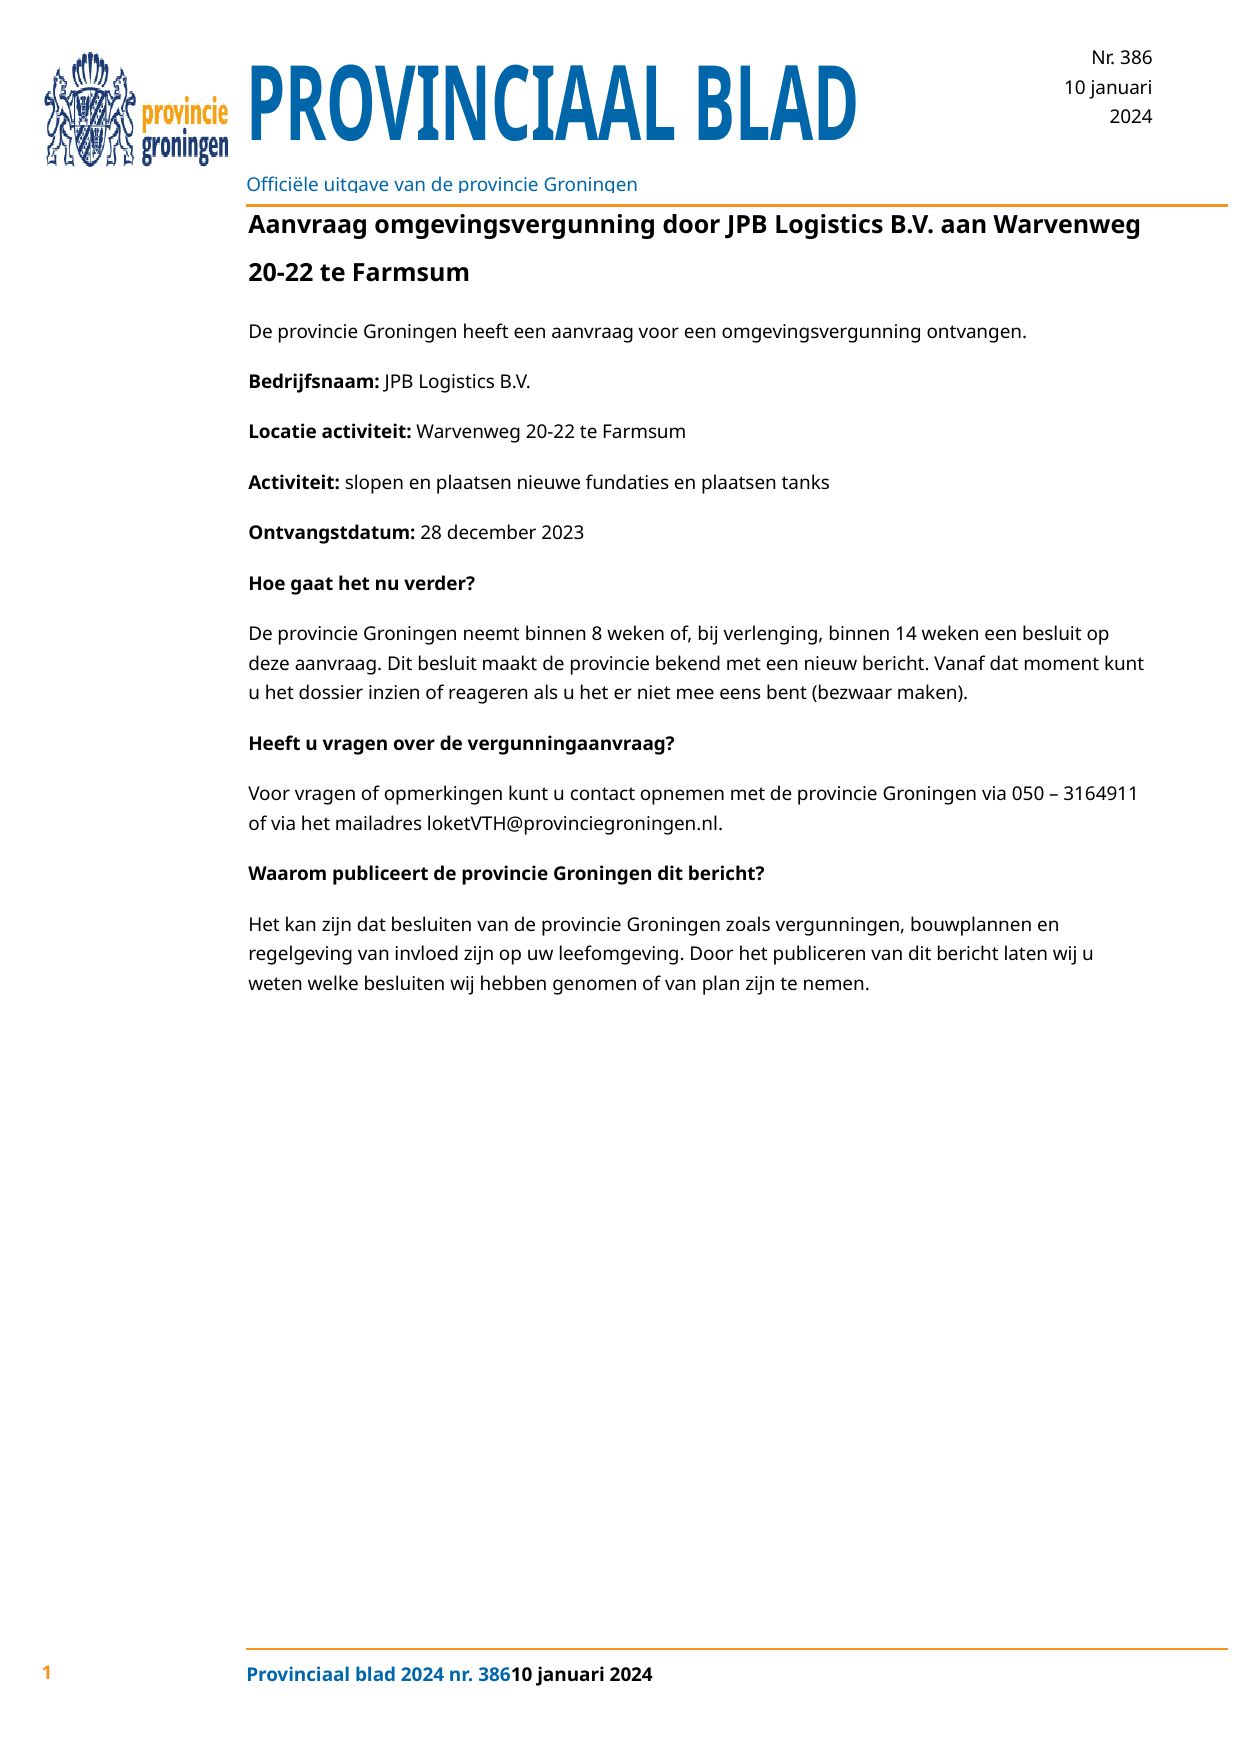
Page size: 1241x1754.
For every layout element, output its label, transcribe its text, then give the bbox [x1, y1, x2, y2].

text Locatie activiteit: Warvenweg 20-22 te Farmsum [248, 419, 1152, 444]
text Bedrijfsnaam: JPB Logistics B.V. [248, 368, 1152, 394]
text Aanvraag omgevingsvergunning door JPB Logistics B.V. aan Warvenweg 20-22 te Farmsum [248, 207, 1152, 288]
text De provincie Groningen heeft een aanvraag voor een omgevingsvergunning ontvangen. [248, 318, 1152, 344]
text Ontvangstdatum: 28 december 2023 [248, 519, 1152, 545]
text De provincie Groningen neemt binnen 8 weken of, bij verlenging, binnen 14 weken een besluit op deze aanvraag. Dit besluit maakt de provincie bekend met een nieuw bericht. Vanaf dat moment kunt u het dossier inzien of reageren als u het er niet mee eens bent (bezwaar maken). [248, 620, 1152, 705]
text Heeft u vragen over de vergunningaanvraag? [248, 730, 1152, 756]
text Hoe gaat het nu verder? [248, 570, 1152, 596]
picture [41, 47, 231, 172]
text Het kan zijn dat besluiten van de provincie Groningen zoals vergunningen, bouwplannen en regelgeving van invloed zijn op uw leefomgeving. Door het publiceren van dit bericht laten wij u weten welke besluiten wij hebben genomen of van plan zijn te nemen. [248, 911, 1152, 996]
text Activiteit: slopen en plaatsen nieuwe fundaties en plaatsen tanks [248, 469, 1152, 495]
text Voor vragen of opmerkingen kunt u contact opnemen met de provincie Groningen via 050 – 3164911 of via het mailadres loketVTH@provinciegroningen.nl. [248, 780, 1152, 836]
text Waarom publiceert de provincie Groningen dit bericht? [248, 860, 1152, 886]
